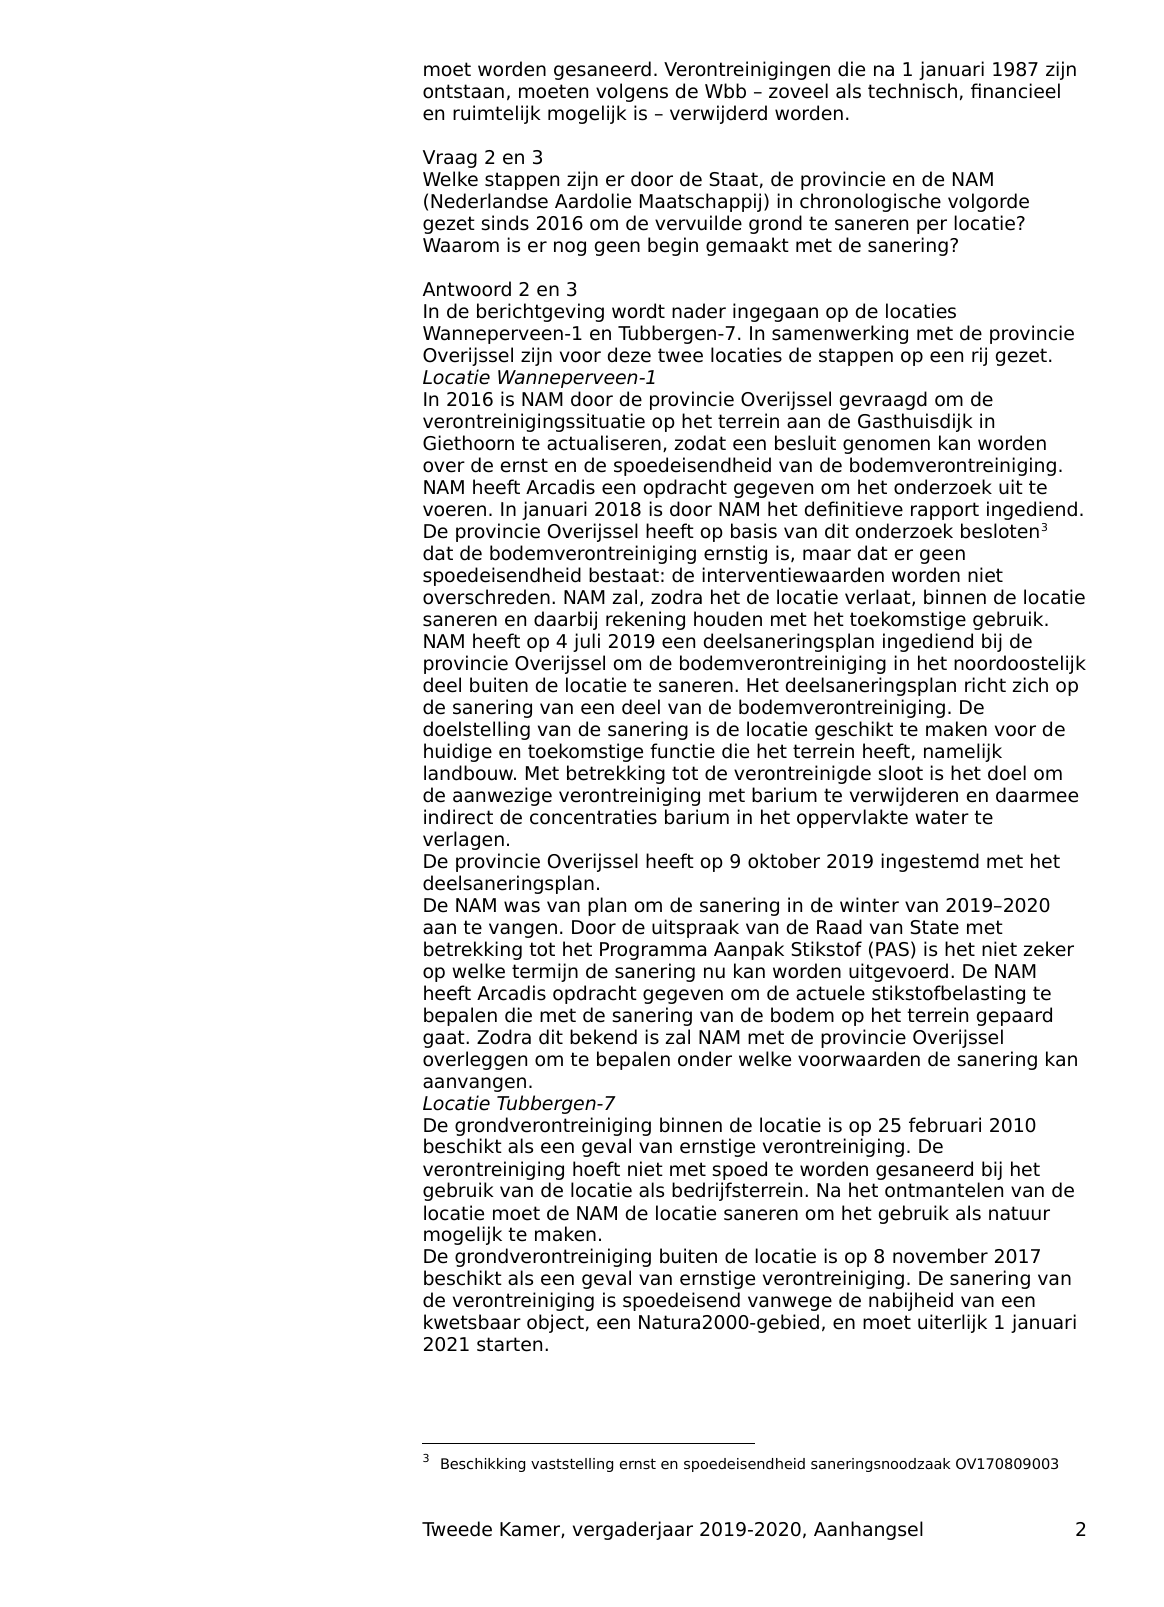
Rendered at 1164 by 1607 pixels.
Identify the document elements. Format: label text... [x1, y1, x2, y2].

text NAM heeft op 4 juli 2019 een deelsaneringsplan ingediend bij de provincie Overijssel om de bodemverontreiniging in het noordoostelijk deel buiten de locatie te saneren. Het deelsaneringsplan richt zich op de sanering van een deel van de bodemverontreiniging. De doelstelling van de sanering is de locatie geschikt te maken voor de huidige en toekomstige functie die het terrein heeft, namelijk landbouw. Met betrekking tot de verontreinigde sloot is het doel om de aanwezige verontreiniging met barium te verwijderen en daarmee indirect de concentraties barium in het oppervlakte water te verlagen. [422, 631, 1087, 851]
text Locatie Tubbergen-7 [422, 1092, 1087, 1114]
text moet worden gesaneerd. Verontreinigingen die na 1 januari 1987 zijn ontstaan, moeten volgens de Wbb – zoveel als technisch, financieel en ruimtelijk mogelijk is – verwijderd worden. [422, 59, 1087, 125]
text Vraag 2 en 3 [422, 147, 1087, 169]
text Antwoord 2 en 3 [422, 279, 1087, 301]
text De grondverontreiniging binnen de locatie is op 25 februari 2010 beschikt als een geval van ernstige verontreiniging. De verontreiniging hoeft niet met spoed te worden gesaneerd bij het gebruik van de locatie als bedrijfsterrein. Na het ontmantelen van de locatie moet de NAM de locatie saneren om het gebruik als natuur mogelijk te maken. [422, 1114, 1087, 1246]
text NAM heeft Arcadis een opdracht gegeven om het onderzoek uit te voeren. In januari 2018 is door NAM het definitieve rapport ingediend. [422, 477, 1087, 521]
text De provincie Overijssel heeft op basis van dit onderzoek besloten dat de bodemverontreiniging ernstig is, maar dat er geen spoedeisendheid bestaat: de interventiewaarden worden niet overschreden. NAM zal, zodra het de locatie verlaat, binnen de locatie saneren en daarbij rekening houden met het toekomstige gebruik. [422, 521, 1087, 631]
text De grondverontreiniging buiten de locatie is op 8 november 2017 beschikt als een geval van ernstige verontreiniging. De sanering van de verontreiniging is spoedeisend vanwege de nabijheid van een kwetsbaar object, een Natura2000-gebied, en moet uiterlijk 1 januari 2021 starten. [422, 1246, 1087, 1356]
text Locatie Wanneperveen-1 [422, 367, 1087, 389]
text Waarom is er nog geen begin gemaakt met de sanering? [422, 235, 1087, 257]
text De NAM was van plan om de sanering in de winter van 2019–2020 aan te vangen. Door de uitspraak van de Raad van State met betrekking tot het Programma Aanpak Stikstof (PAS) is het niet zeker op welke termijn de sanering nu kan worden uitgevoerd. De NAM heeft Arcadis opdracht gegeven om de actuele stikstofbelasting te bepalen die met de sanering van de bodem op het terrein gepaard gaat. Zodra dit bekend is zal NAM met de provincie Overijssel overleggen om te bepalen onder welke voorwaarden de sanering kan aanvangen. [422, 895, 1087, 1092]
text In 2016 is NAM door de provincie Overijssel gevraagd om de verontreinigingssituatie op het terrein aan de Gasthuisdijk in Giethoorn te actualiseren, zodat een besluit genomen kan worden over de ernst en de spoedeisendheid van de bodemverontreiniging. [422, 389, 1087, 477]
text De provincie Overijssel heeft op 9 oktober 2019 ingestemd met het deelsaneringsplan. [422, 851, 1087, 895]
text In de berichtgeving wordt nader ingegaan op de locaties Wanneperveen-1 en Tubbergen-7. In samenwerking met de provincie Overijssel zijn voor deze twee locaties de stappen op een rij gezet. [422, 301, 1087, 367]
text Beschikking vaststelling ernst en spoedeisendheid saneringsnoodzaak OV170809003 [422, 1452, 1087, 1474]
text Welke stappen zijn er door de Staat, de provincie en de NAM (Nederlandse Aardolie Maatschappij) in chronologische volgorde gezet sinds 2016 om de vervuilde grond te saneren per locatie? [422, 169, 1087, 235]
